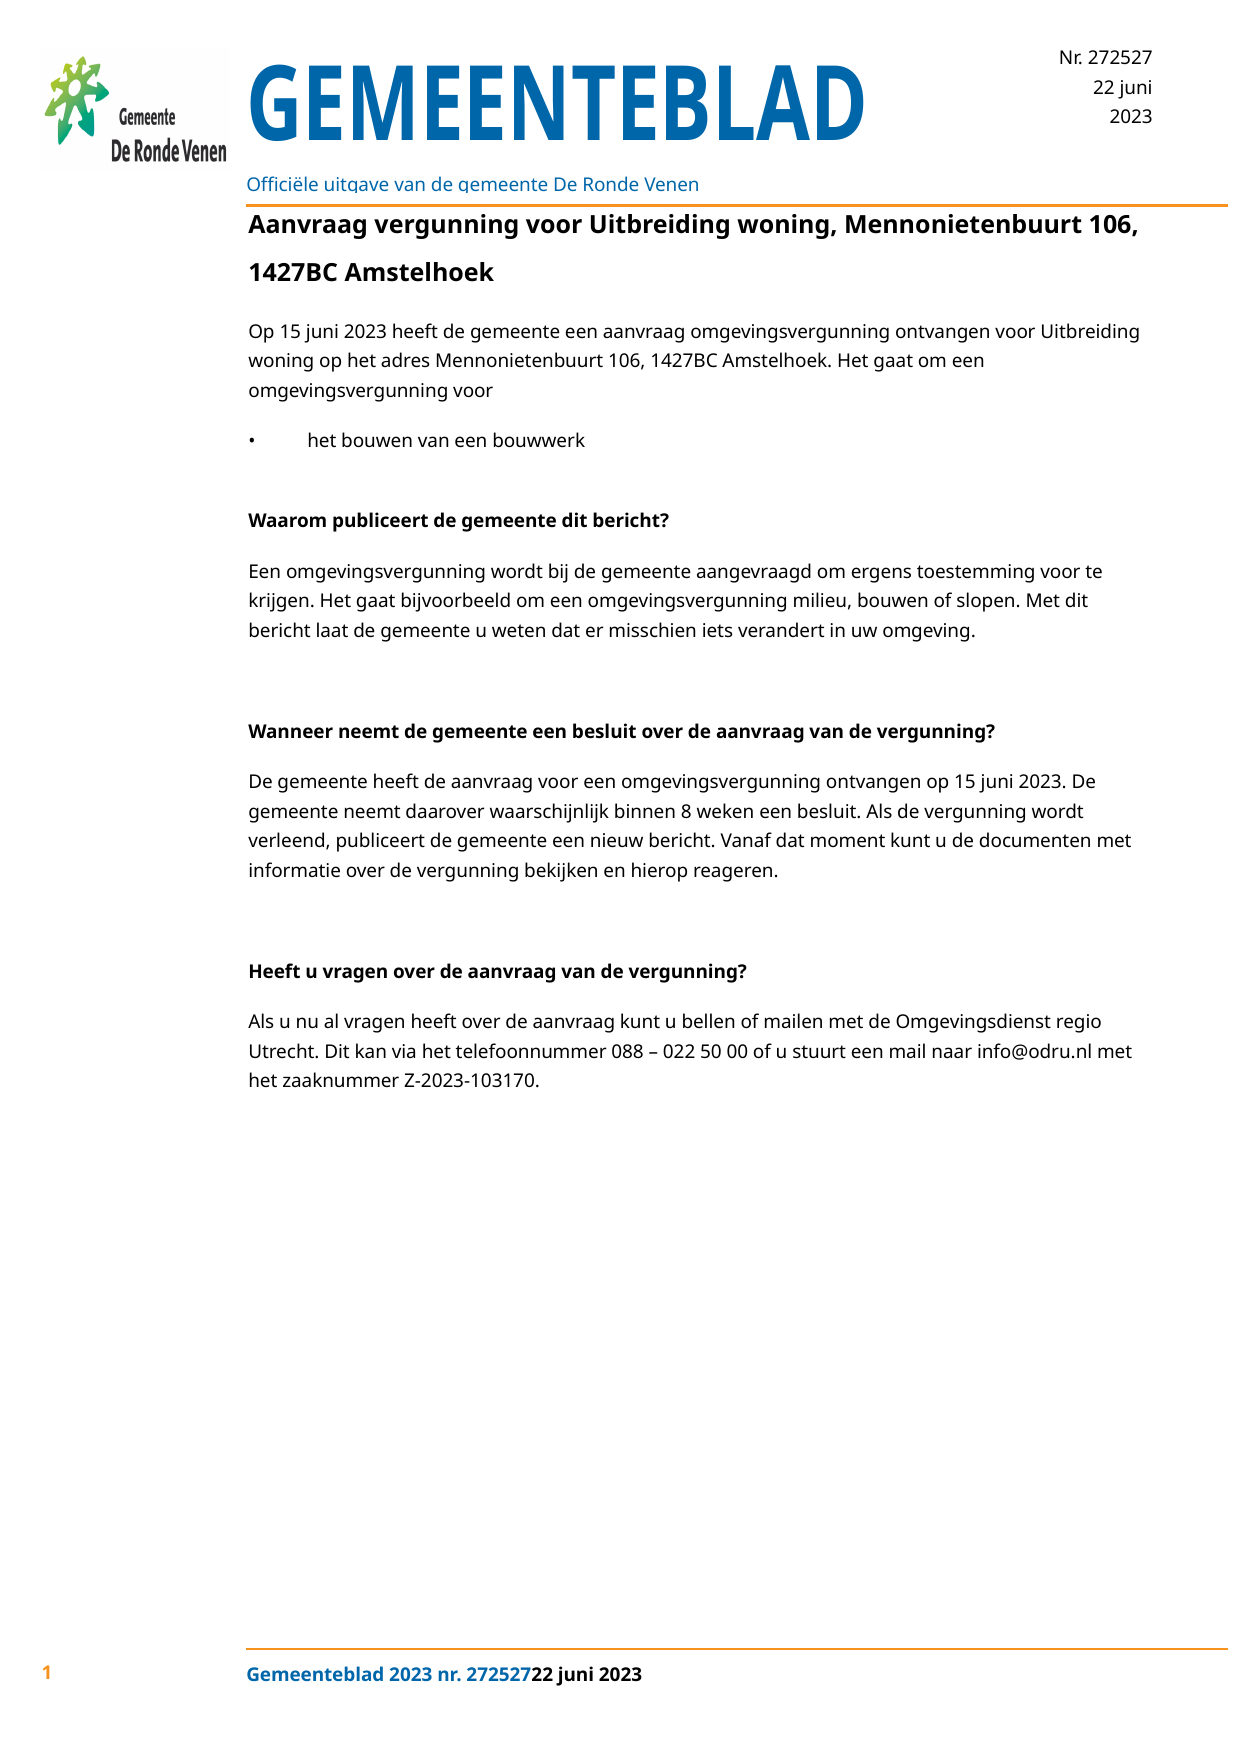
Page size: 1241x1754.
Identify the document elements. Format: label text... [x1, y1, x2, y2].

text Als u nu al vragen heeft over de aanvraag kunt u bellen of mailen met de Omgevingsdienst regio Utrecht. Dit kan via het telefoonnummer 088 – 022 50 00 of u stuurt een mail naar info@odru.nl met het zaaknummer Z-2023-103170. [248, 1008, 1152, 1093]
text Wanneer neemt de gemeente een besluit over de aanvraag van de vergunning? [248, 718, 1152, 744]
text Heeft u vragen over de aanvraag van de vergunning? [248, 958, 1152, 984]
picture [41, 47, 231, 172]
text Aanvraag vergunning voor Uitbreiding woning, Mennonietenbuurt 106, 1427BC Amstelhoek [248, 207, 1152, 288]
text Waarom publiceert de gemeente dit bericht? [248, 507, 1152, 533]
text De gemeente heeft de aanvraag voor een omgevingsvergunning ontvangen op 15 juni 2023. De gemeente neemt daarover waarschijnlijk binnen 8 weken een besluit. Als de vergunning wordt verleend, publiceert de gemeente een nieuw bericht. Vanaf dat moment kunt u de documenten met informatie over de vergunning bekijken en hierop reageren. [248, 768, 1152, 883]
text Een omgevingsvergunning wordt bij de gemeente aangevraagd om ergens toestemming voor te krijgen. Het gaat bijvoorbeeld om een omgevingsvergunning milieu, bouwen of slopen. Met dit bericht laat de gemeente u weten dat er misschien iets verandert in uw omgeving. [248, 558, 1152, 643]
list het bouwen van een bouwwerk [248, 427, 1152, 453]
text Op 15 juni 2023 heeft de gemeente een aanvraag omgevingsvergunning ontvangen voor Uitbreiding woning op het adres Mennonietenbuurt 106, 1427BC Amstelhoek. Het gaat om een omgevingsvergunning voor [248, 318, 1152, 403]
